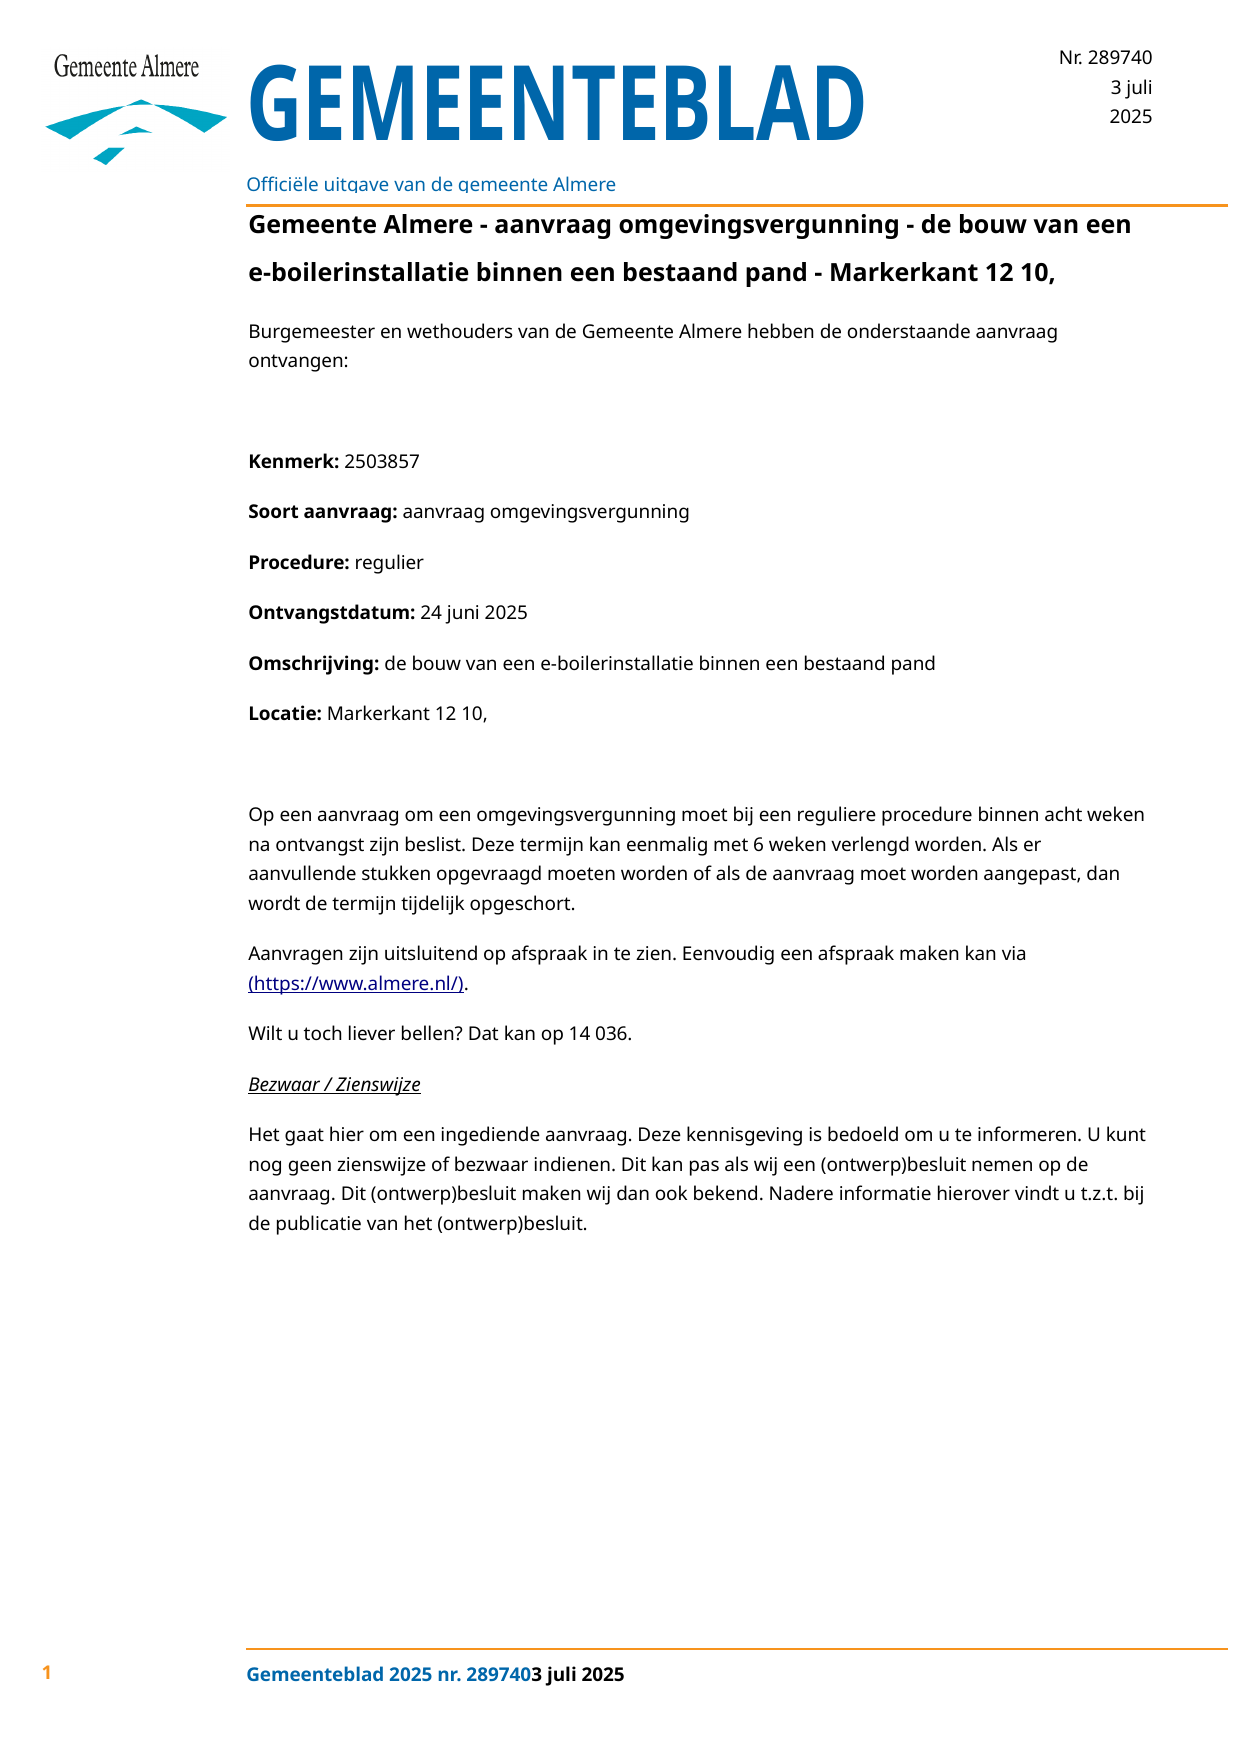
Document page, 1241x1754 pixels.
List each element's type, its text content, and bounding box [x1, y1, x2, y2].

text Locatie: Markerkant 12 10, [248, 700, 1152, 726]
text Aanvragen zijn uitsluitend op afspraak in te zien. Eenvoudig een afspraak maken kan via (https://www.almere.nl/). [248, 940, 1152, 996]
text Gemeente Almere - aanvraag omgevingsvergunning - de bouw van een e-boilerinstallatie binnen een bestaand pand - Markerkant 12 10, [248, 207, 1152, 288]
text Het gaat hier om een ingediende aanvraag. Deze kennisgeving is bedoeld om u te informeren. U kunt nog geen zienswijze of bezwaar indienen. Dit kan pas als wij een (ontwerp)besluit nemen op de aanvraag. Dit (ontwerp)besluit maken wij dan ook bekend. Nadere informatie hierover vindt u t.z.t. bij de publicatie van het (ontwerp)besluit. [248, 1121, 1152, 1236]
text Kenmerk: 2503857 [248, 448, 1152, 474]
text Procedure: regulier [248, 549, 1152, 575]
text Op een aanvraag om een omgevingsvergunning moet bij een reguliere procedure binnen acht weken na ontvangst zijn beslist. Deze termijn kan eenmalig met 6 weken verlengd worden. Als er aanvullende stukken opgevraagd moeten worden of als de aanvraag moet worden aangepast, dan wordt de termijn tijdelijk opgeschort. [248, 801, 1152, 916]
text Bezwaar / Zienswijze [248, 1071, 1152, 1097]
text Wilt u toch liever bellen? Dat kan op 14 036. [248, 1020, 1152, 1046]
text Burgemeester en wethouders van de Gemeente Almere hebben de onderstaande aanvraag ontvangen: [248, 318, 1152, 373]
picture [41, 47, 231, 172]
text Soort aanvraag: aanvraag omgevingsvergunning [248, 499, 1152, 524]
text Omschrijving: de bouw van een e-boilerinstallatie binnen een bestaand pand [248, 650, 1152, 676]
text Ontvangstdatum: 24 juni 2025 [248, 599, 1152, 625]
